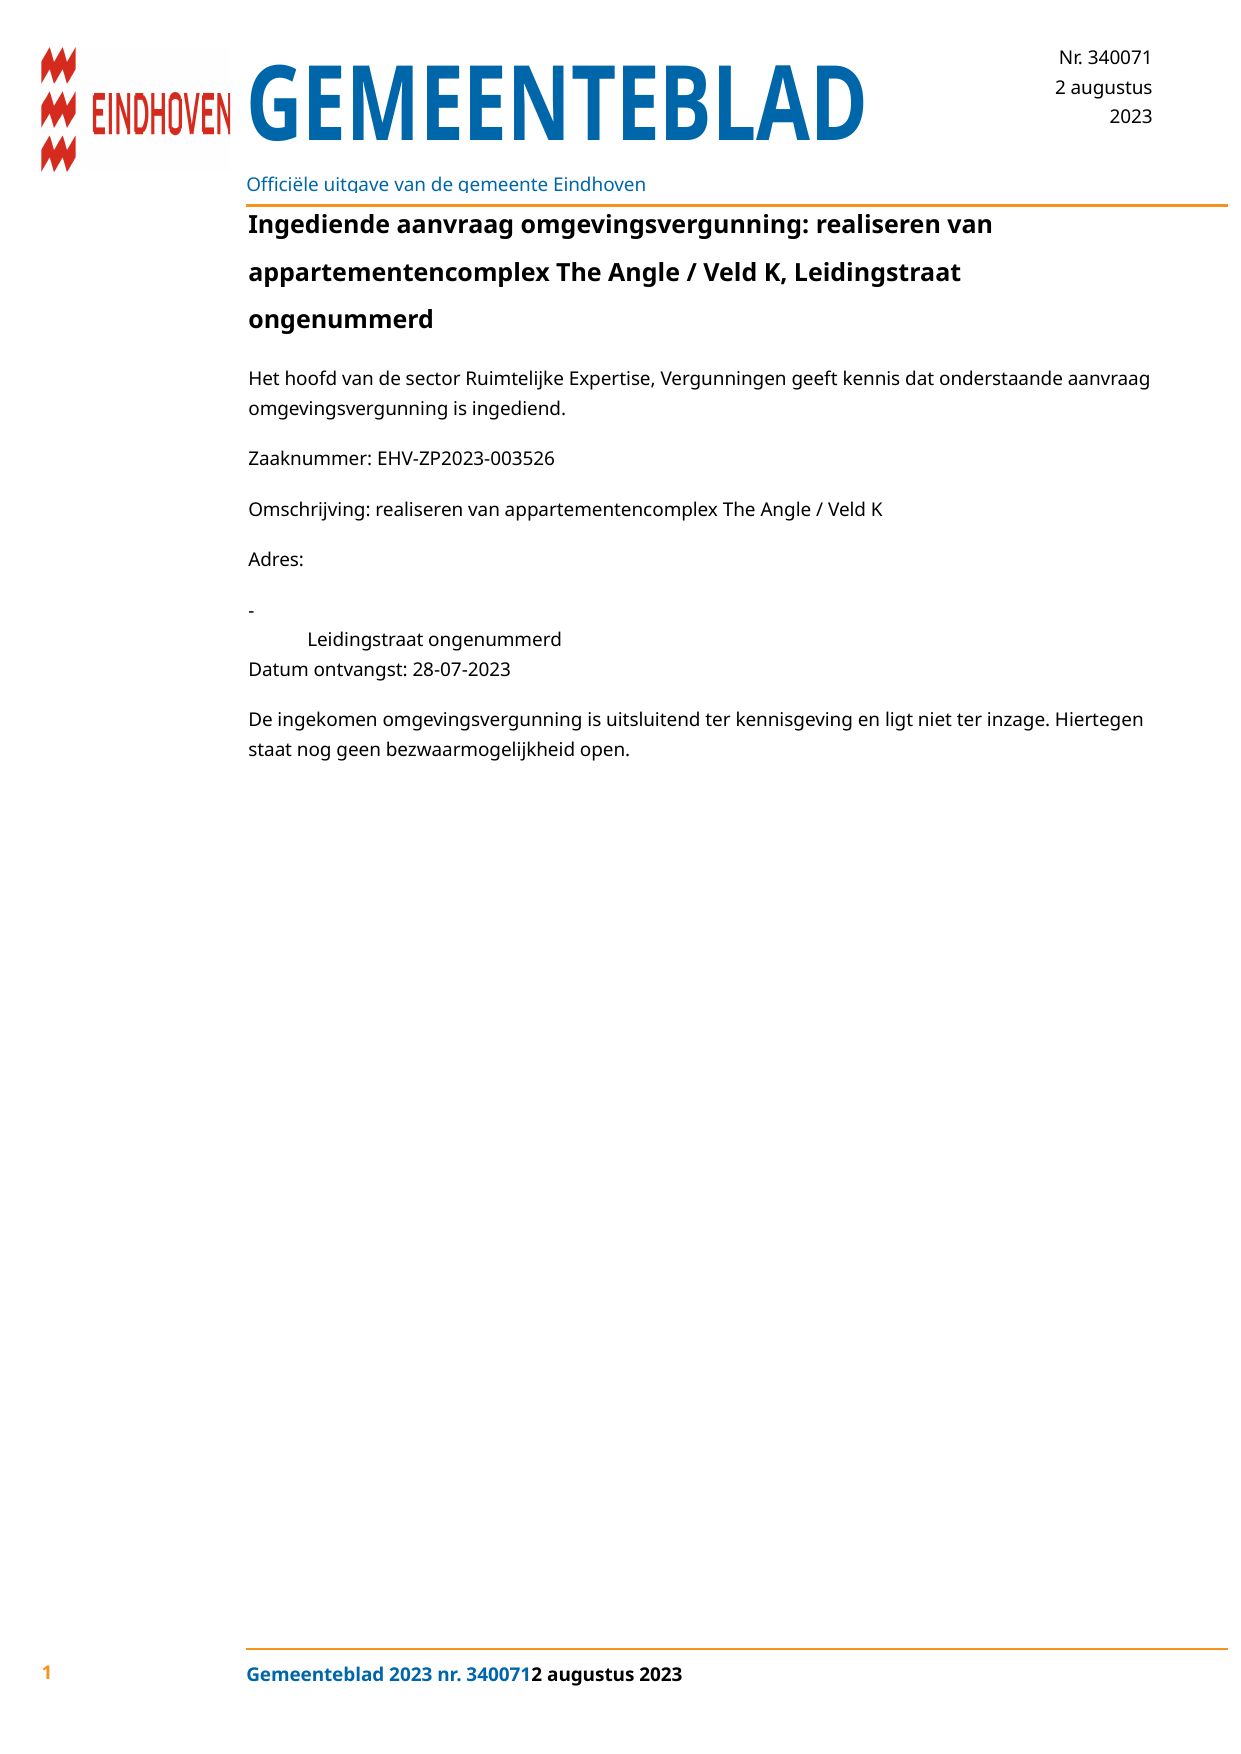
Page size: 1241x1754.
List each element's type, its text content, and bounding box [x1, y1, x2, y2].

text Het hoofd van de sector Ruimtelijke Expertise, Vergunningen geeft kennis dat onderstaande aanvraag omgevingsvergunning is ingediend. [248, 366, 1152, 421]
text Datum ontvangst: 28-07-2023 [248, 656, 1152, 682]
text Omschrijving: realiseren van appartementencomplex The Angle / Veld K [248, 496, 1152, 522]
text De ingekomen omgevingsvergunning is uitsluitend ter kennisgeving en ligt niet ter inzage. Hiertegen staat nog geen bezwaarmogelijkheid open. [248, 706, 1152, 762]
text Ingediende aanvraag omgevingsvergunning: realiseren van appartementencomplex The Angle / Veld K, Leidingstraat ongenummerd [248, 207, 1152, 336]
text Zaaknummer: EHV-ZP2023-003526 [248, 446, 1152, 471]
text Adres: [248, 546, 1152, 572]
picture [41, 47, 231, 172]
list Leidingstraat ongenummerd [248, 626, 1152, 652]
